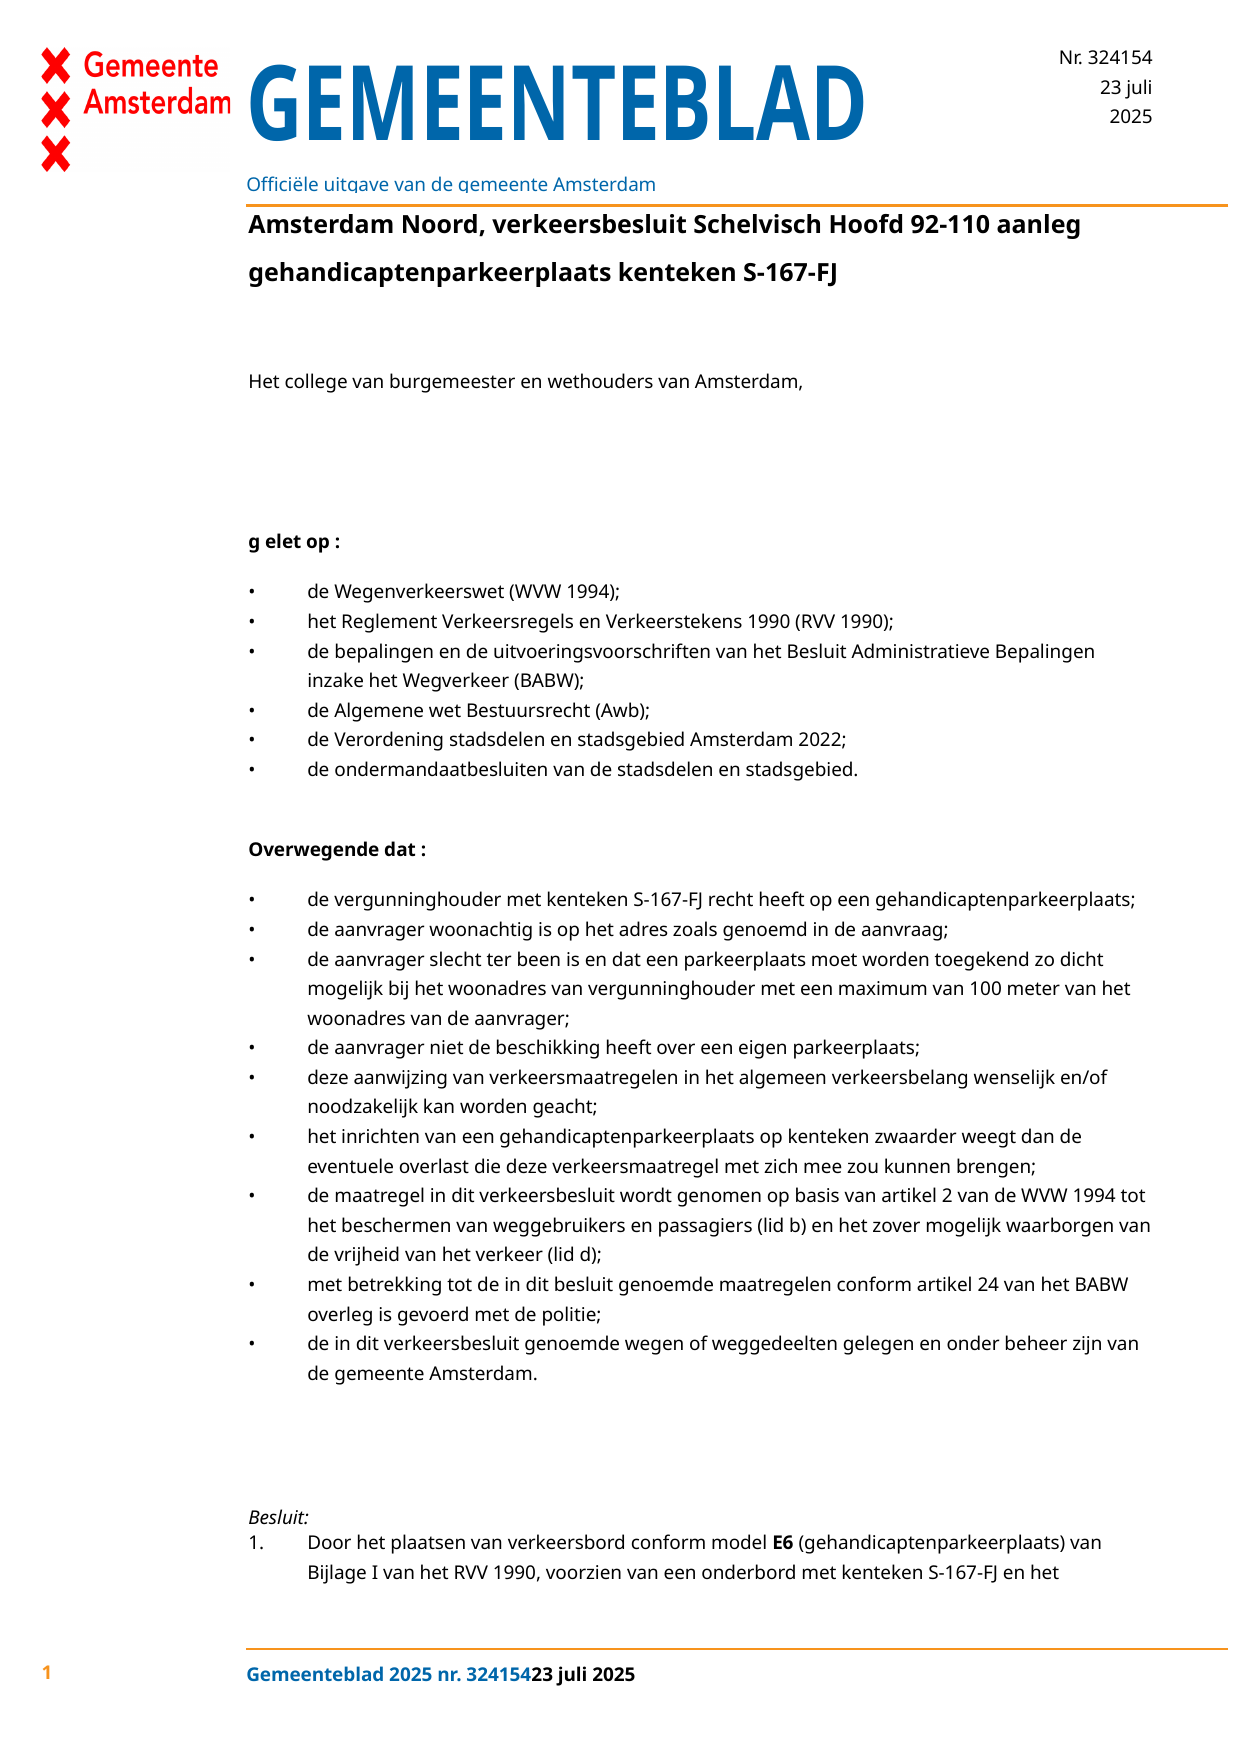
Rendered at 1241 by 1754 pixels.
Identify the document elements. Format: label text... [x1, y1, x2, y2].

text g elet op : [248, 528, 1152, 554]
list met betrekking tot de in dit besluit genoemde maatregelen conform artikel 24 van het BABW overleg is gevoerd met de politie; [248, 1271, 1152, 1326]
text Amsterdam Noord, verkeersbesluit Schelvisch Hoofd 92-110 aanleg gehandicaptenparkeerplaats kenteken S-167-FJ [248, 207, 1152, 288]
list de Verordening stadsdelen en stadsgebied Amsterdam 2022; [248, 727, 1152, 752]
list het inrichten van een gehandicaptenparkeerplaats op kenteken zwaarder weegt dan de eventuele overlast die deze verkeersmaatregel met zich mee zou kunnen brengen; [248, 1123, 1152, 1178]
list deze aanwijzing van verkeersmaatregelen in het algemeen verkeersbelang wenselijk en/of noodzakelijk kan worden geacht; [248, 1064, 1152, 1119]
list de aanvrager woonachtig is op het adres zoals genoemd in de aanvraag; [248, 916, 1152, 942]
picture [41, 47, 231, 172]
list het Reglement Verkeersregels en Verkeerstekens 1990 (RVV 1990); [248, 608, 1152, 634]
text Besluit: [248, 1504, 1152, 1529]
list de ondermandaatbesluiten van de stadsdelen en stadsgebied. [248, 756, 1152, 782]
list de Wegenverkeerswet (WVW 1994); [248, 579, 1152, 604]
list Door het plaatsen van verkeersbord conform model E6 (gehandicaptenparkeerplaats) van Bijlage I van het RVV 1990, voorzien van een onderbord met kenteken S-167-FJ en het [248, 1529, 1152, 1585]
list de Algemene wet Bestuursrecht (Awb); [248, 697, 1152, 723]
list de in dit verkeersbesluit genoemde wegen of weggedeelten gelegen en onder beheer zijn van de gemeente Amsterdam. [248, 1330, 1152, 1386]
list de aanvrager niet de beschikking heeft over een eigen parkeerplaats; [248, 1034, 1152, 1060]
list de aanvrager slecht ter been is en dat een parkeerplaats moet worden toegekend zo dicht mogelijk bij het woonadres van vergunninghouder met een maximum van 100 meter van het woonadres van de aanvrager; [248, 946, 1152, 1031]
list de bepalingen en de uitvoeringsvoorschriften van het Besluit Administratieve Bepalingen inzake het Wegverkeer (BABW); [248, 638, 1152, 693]
text Het college van burgemeester en wethouders van Amsterdam, [248, 368, 1152, 394]
text Overwegende dat : [248, 836, 1152, 862]
list de maatregel in dit verkeersbesluit wordt genomen op basis van artikel 2 van de WVW 1994 tot het beschermen van weggebruikers en passagiers (lid b) en het zover mogelijk waarborgen van de vrijheid van het verkeer (lid d); [248, 1182, 1152, 1267]
list de vergunninghouder met kenteken S-167-FJ recht heeft op een gehandicaptenparkeerplaats; [248, 887, 1152, 912]
